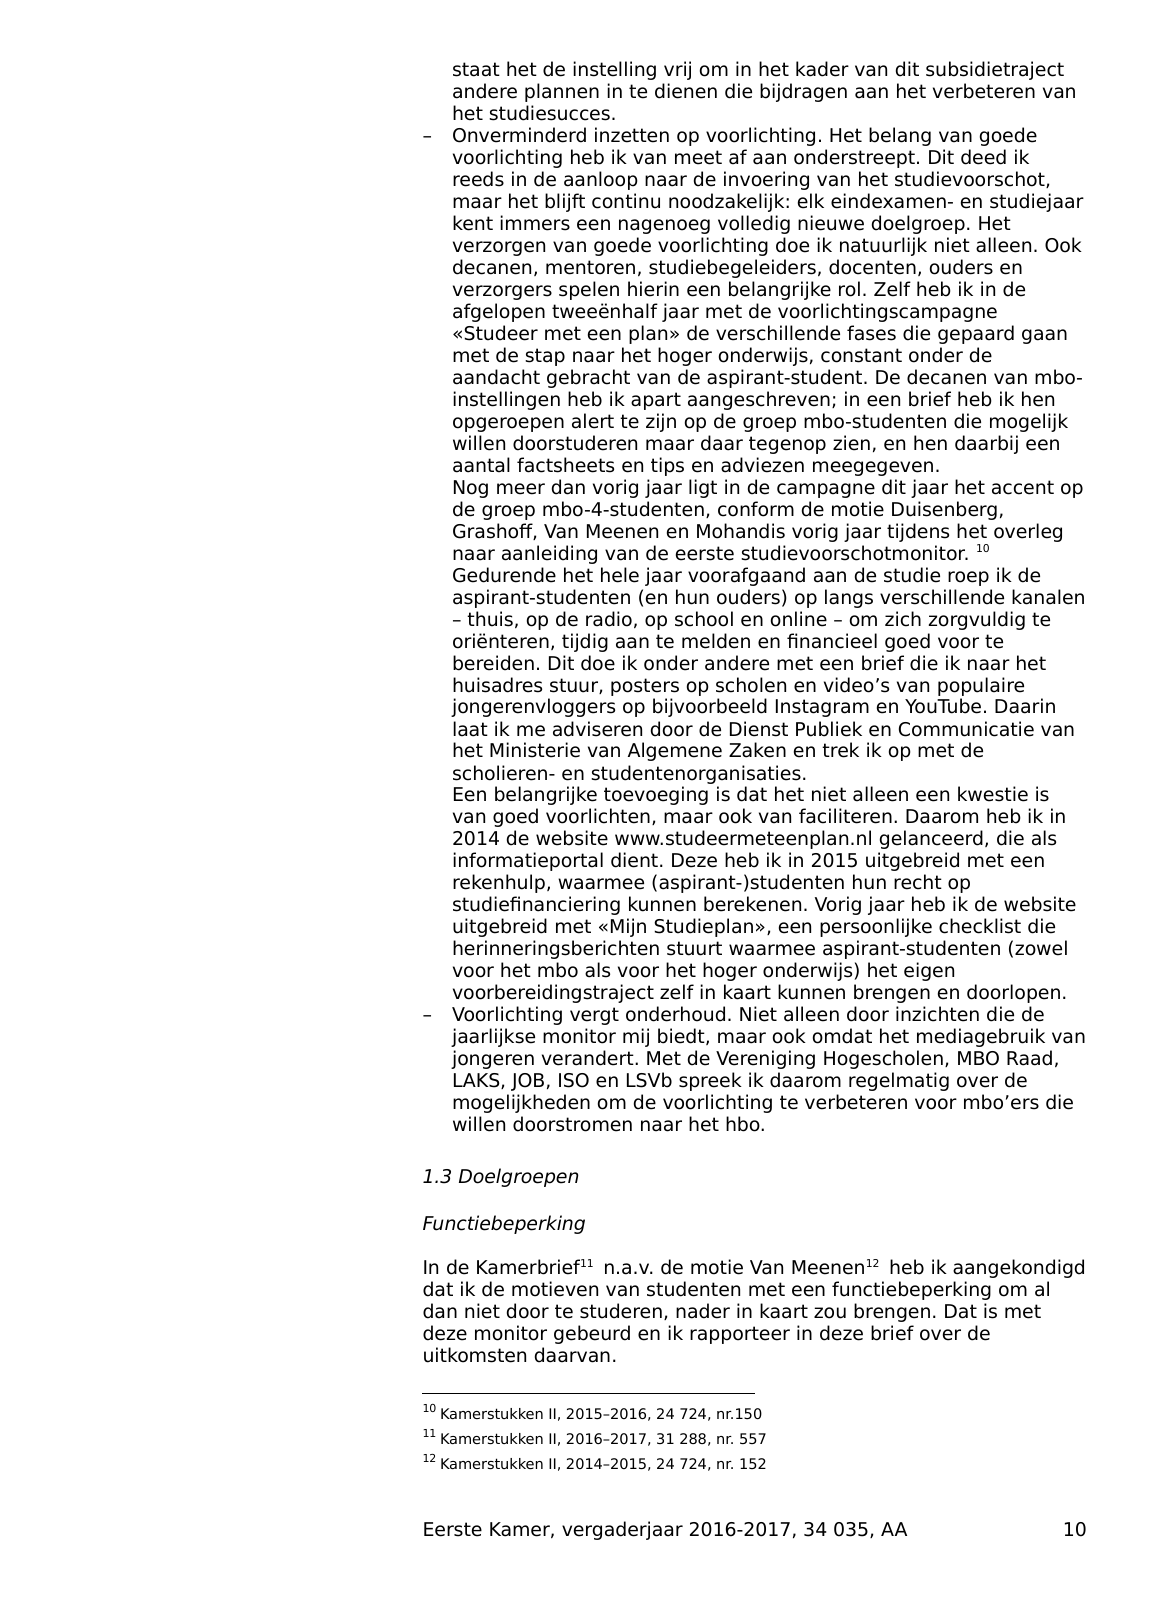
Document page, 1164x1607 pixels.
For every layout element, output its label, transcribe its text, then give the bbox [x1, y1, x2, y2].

text In de Kamerbrief n.a.v. de motie Van Meenen heb ik aangekondigd dat ik de motieven van studenten met een functiebeperking om al dan niet door te studeren, nader in kaart zou brengen. Dat is met deze monitor gebeurd en ik rapporteer in deze brief over de uitkomsten daarvan. [422, 1257, 1087, 1367]
text – Voorlichting vergt onderhoud. Niet alleen door inzichten die de jaarlijkse monitor mij biedt, maar ook omdat het mediagebruik van jongeren verandert. Met de Vereniging Hogescholen, MBO Raad, LAKS, JOB, ISO en LSVb spreek ik daarom regelmatig over de mogelijkheden om de voorlichting te verbeteren voor mbo’ers die willen doorstromen naar het hbo. [422, 1004, 1087, 1136]
text Kamerstukken II, 2014–2015, 24 724, nr. 152 [422, 1452, 1087, 1474]
text Nog meer dan vorig jaar ligt in de campagne dit jaar het accent op de groep mbo-4-studenten, conform de motie Duisenberg, Grashoff, Van Meenen en Mohandis vorig jaar tijdens het overleg naar aanleiding van de eerste studievoorschotmonitor. Gedurende het hele jaar voorafgaand aan de studie roep ik de aspirant-studenten (en hun ouders) op langs verschillende kanalen – thuis, op de radio, op school en online – om zich zorgvuldig te oriënteren, tijdig aan te melden en financieel goed voor te bereiden. Dit doe ik onder andere met een brief die ik naar het huisadres stuur, posters op scholen en video’s van populaire jongerenvloggers op bijvoorbeeld Instagram en YouTube. Daarin laat ik me adviseren door de Dienst Publiek en Communicatie van het Ministerie van Algemene Zaken en trek ik op met de scholieren- en studentenorganisaties. [452, 477, 1087, 784]
text Kamerstukken II, 2016–2017, 31 288, nr. 557 [422, 1427, 1087, 1449]
subtitle Functiebeperking [422, 1213, 1087, 1235]
text Kamerstukken II, 2015–2016, 24 724, nr.150 [422, 1402, 1087, 1424]
subtitle 1.3 Doelgroepen [422, 1166, 1087, 1188]
text Een belangrijke toevoeging is dat het niet alleen een kwestie is van goed voorlichten, maar ook van faciliteren. Daarom heb ik in 2014 de website www.studeermeteenplan.nl gelanceerd, die als informatieportal dient. Deze heb ik in 2015 uitgebreid met een rekenhulp, waarmee (aspirant-)studenten hun recht op studiefinanciering kunnen berekenen. Vorig jaar heb ik de website uitgebreid met «Mijn Studieplan», een persoonlijke checklist die herinneringsberichten stuurt waarmee aspirant-studenten (zowel voor het mbo als voor het hoger onderwijs) het eigen voorbereidingstraject zelf in kaart kunnen brengen en doorlopen. [452, 784, 1087, 1004]
text – Onverminderd inzetten op voorlichting. Het belang van goede voorlichting heb ik van meet af aan onderstreept. Dit deed ik reeds in de aanloop naar de invoering van het studievoorschot, maar het blijft continu noodzakelijk: elk eindexamen- en studiejaar kent immers een nagenoeg volledig nieuwe doelgroep. Het verzorgen van goede voorlichting doe ik natuurlijk niet alleen. Ook decanen, mentoren, studiebegeleiders, docenten, ouders en verzorgers spelen hierin een belangrijke rol. Zelf heb ik in de afgelopen tweeënhalf jaar met de voorlichtingscampagne «Studeer met een plan» de verschillende fases die gepaard gaan met de stap naar het hoger onderwijs, constant onder de aandacht gebracht van de aspirant-student. De decanen van mbo-instellingen heb ik apart aangeschreven; in een brief heb ik hen opgeroepen alert te zijn op de groep mbo-studenten die mogelijk willen doorstuderen maar daar tegenop zien, en hen daarbij een aantal factsheets en tips en adviezen meegegeven. [422, 125, 1087, 477]
text staat het de instelling vrij om in het kader van dit subsidietraject andere plannen in te dienen die bijdragen aan het verbeteren van het studiesucces. [422, 59, 1087, 125]
